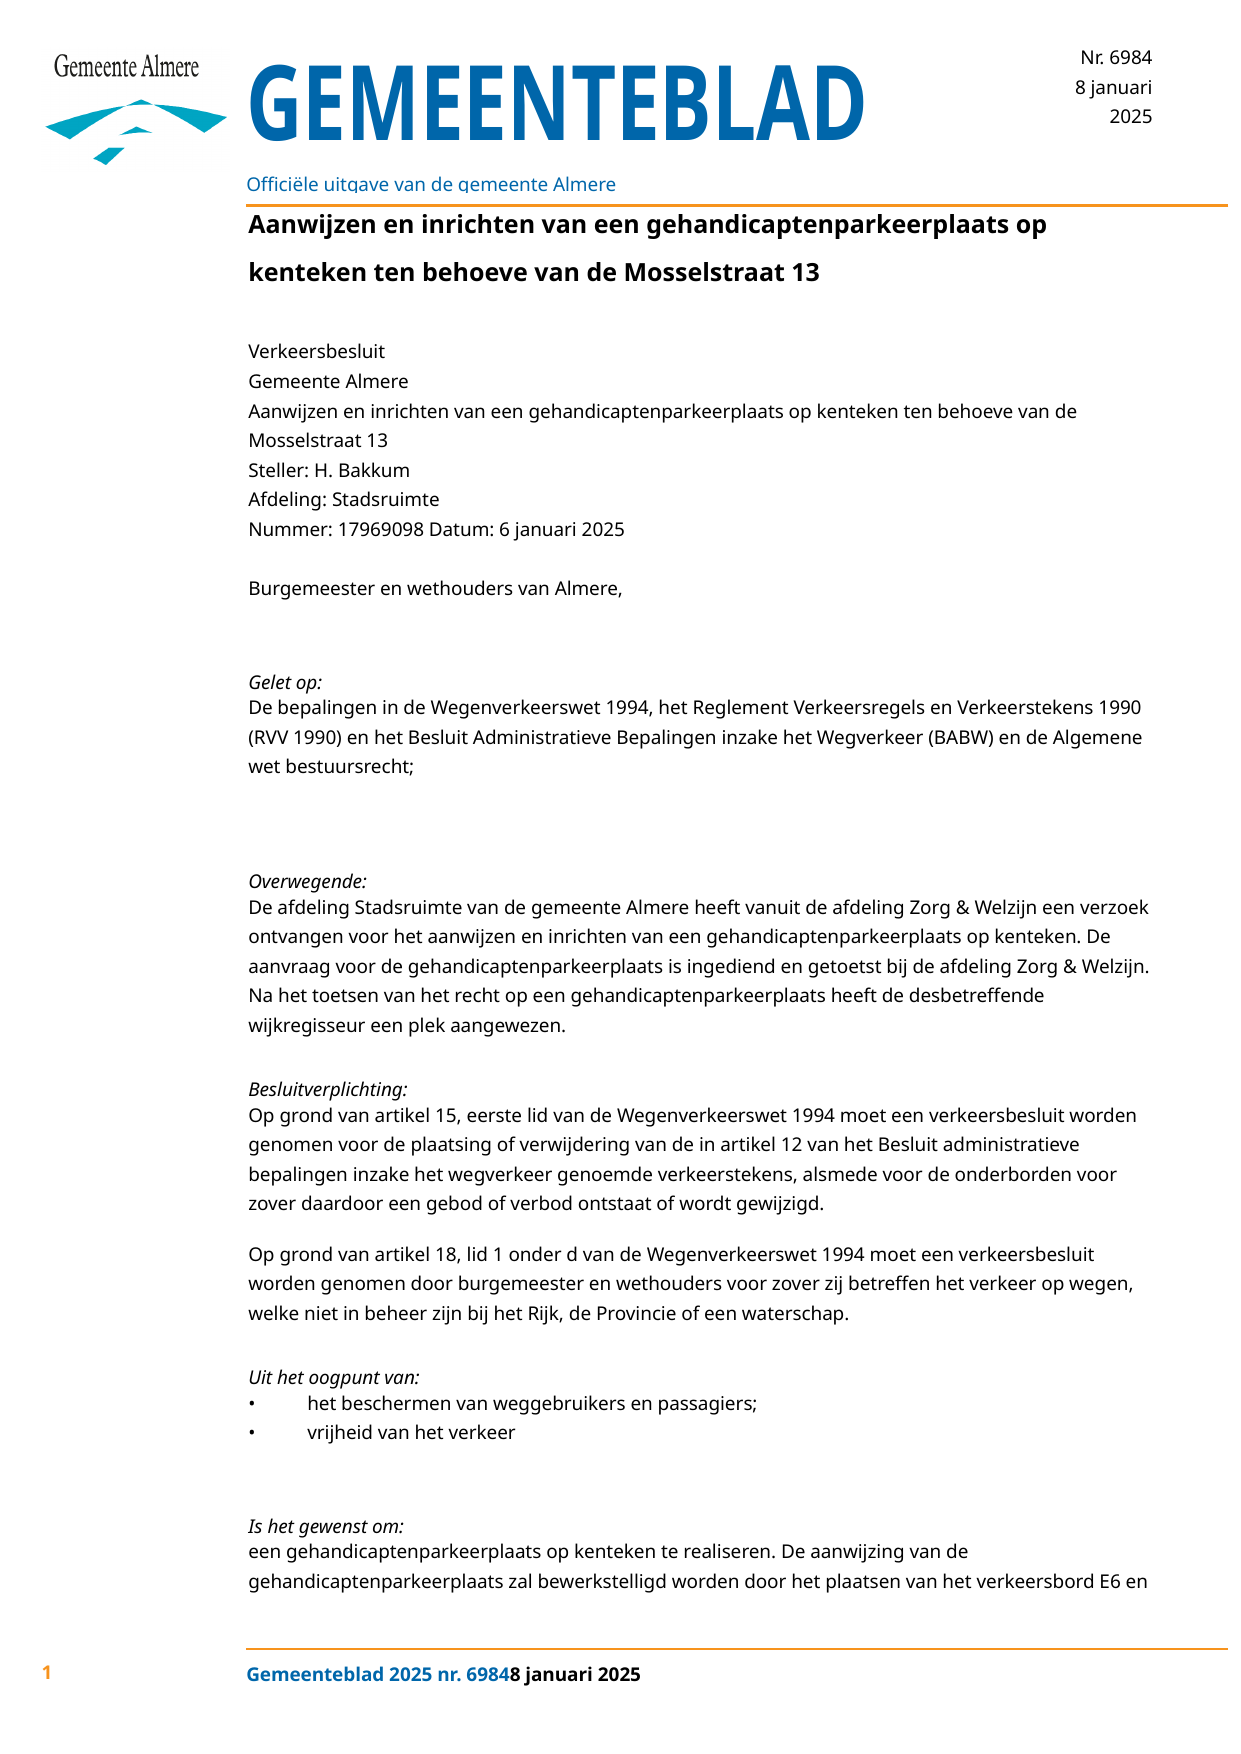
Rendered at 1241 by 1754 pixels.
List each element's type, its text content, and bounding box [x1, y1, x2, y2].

text Steller: H. Bakkum [248, 457, 1152, 483]
text Gelet op: [248, 669, 1152, 694]
text Uit het oogpunt van: [248, 1364, 1152, 1390]
text Gemeente Almere [248, 368, 1152, 394]
text Afdeling: Stadsruimte [248, 487, 1152, 512]
text Aanwijzen en inrichten van een gehandicaptenparkeerplaats op kenteken ten behoeve van de Mosselstraat 13 [248, 398, 1152, 453]
picture [41, 47, 231, 172]
text een gehandicaptenparkeerplaats op kenteken te realiseren. De aanwijzing van de gehandicaptenparkeerplaats zal bewerkstelligd worden door het plaatsen van het verkeersbord E6 en [248, 1539, 1152, 1594]
text De afdeling Stadsruimte van de gemeente Almere heeft vanuit de afdeling Zorg & Welzijn een verzoek ontvangen voor het aanwijzen en inrichten van een gehandicaptenparkeerplaats op kenteken. De aanvraag voor de gehandicaptenparkeerplaats is ingediend en getoetst bij de afdeling Zorg & Welzijn. Na het toetsen van het recht op een gehandicaptenparkeerplaats heeft de desbetreffende wijkregisseur een plek aangewezen. [248, 894, 1152, 1038]
text De bepalingen in de Wegenverkeerswet 1994, het Reglement Verkeersregels en Verkeerstekens 1990 (RVV 1990) en het Besluit Administratieve Bepalingen inzake het Wegverkeer (BABW) en de Algemene wet bestuursrecht; [248, 694, 1152, 779]
text Op grond van artikel 15, eerste lid van de Wegenverkeerswet 1994 moet een verkeersbesluit worden genomen voor de plaatsing of verwijdering van de in artikel 12 van het Besluit administratieve bepalingen inzake het wegverkeer genoemde verkeerstekens, alsmede voor de onderborden voor zover daardoor een gebod of verbod ontstaat of wordt gewijzigd. [248, 1102, 1152, 1216]
text Is het gewenst om: [248, 1513, 1152, 1539]
text Aanwijzen en inrichten van een gehandicaptenparkeerplaats op kenteken ten behoeve van de Mosselstraat 13 [248, 207, 1152, 288]
list het beschermen van weggebruikers en passagiers; [248, 1390, 1152, 1416]
text Verkeersbesluit [248, 339, 1152, 364]
list vrijheid van het verkeer [248, 1419, 1152, 1445]
text Nummer: 17969098 Datum: 6 januari 2025 [248, 516, 1152, 542]
text Overwegende: [248, 868, 1152, 894]
text Besluitverplichting: [248, 1076, 1152, 1102]
text Op grond van artikel 18, lid 1 onder d van de Wegenverkeerswet 1994 moet een verkeersbesluit worden genomen door burgemeester en wethouders voor zover zij betreffen het verkeer op wegen, welke niet in beheer zijn bij het Rijk, de Provincie of een waterschap. [248, 1241, 1152, 1326]
text Burgemeester en wethouders van Almere, [248, 575, 1152, 601]
